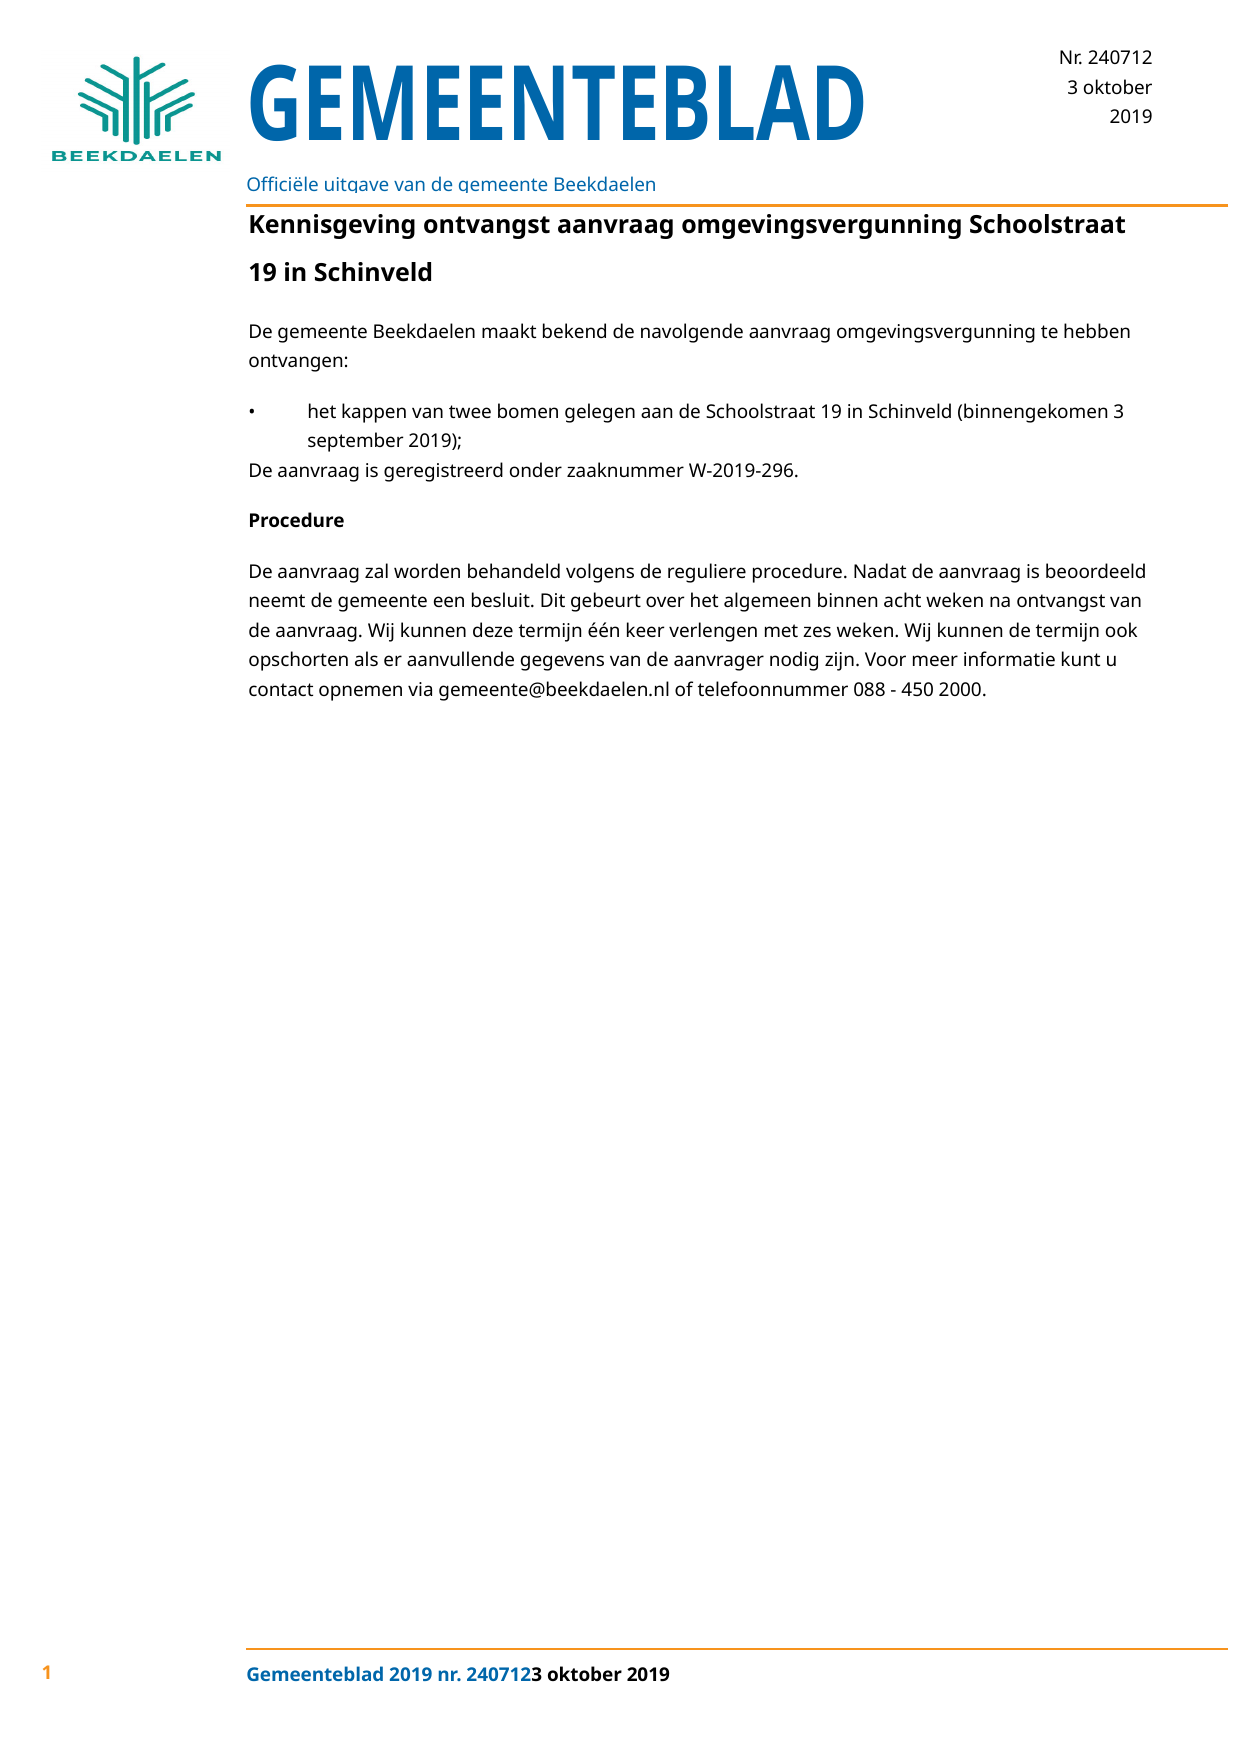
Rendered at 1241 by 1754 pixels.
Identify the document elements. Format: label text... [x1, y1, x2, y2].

text De aanvraag is geregistreerd onder zaaknummer W-2019-296. [248, 457, 1152, 483]
list het kappen van twee bomen gelegen aan de Schoolstraat 19 in Schinveld (binnengekomen 3 september 2019); [248, 398, 1152, 453]
text De gemeente Beekdaelen maakt bekend de navolgende aanvraag omgevingsvergunning te hebben ontvangen: [248, 318, 1152, 373]
picture [41, 47, 231, 172]
text De aanvraag zal worden behandeld volgens de reguliere procedure. Nadat de aanvraag is beoordeeld neemt de gemeente een besluit. Dit gebeurt over het algemeen binnen acht weken na ontvangst van de aanvraag. Wij kunnen deze termijn één keer verlengen met zes weken. Wij kunnen de termijn ook opschorten als er aanvullende gegevens van de aanvrager nodig zijn. Voor meer informatie kunt u contact opnemen via gemeente@beekdaelen.nl of telefoonnummer 088 - 450 2000. [248, 558, 1152, 702]
text Kennisgeving ontvangst aanvraag omgevingsvergunning Schoolstraat 19 in Schinveld [248, 207, 1152, 288]
text Procedure [248, 507, 1152, 533]
